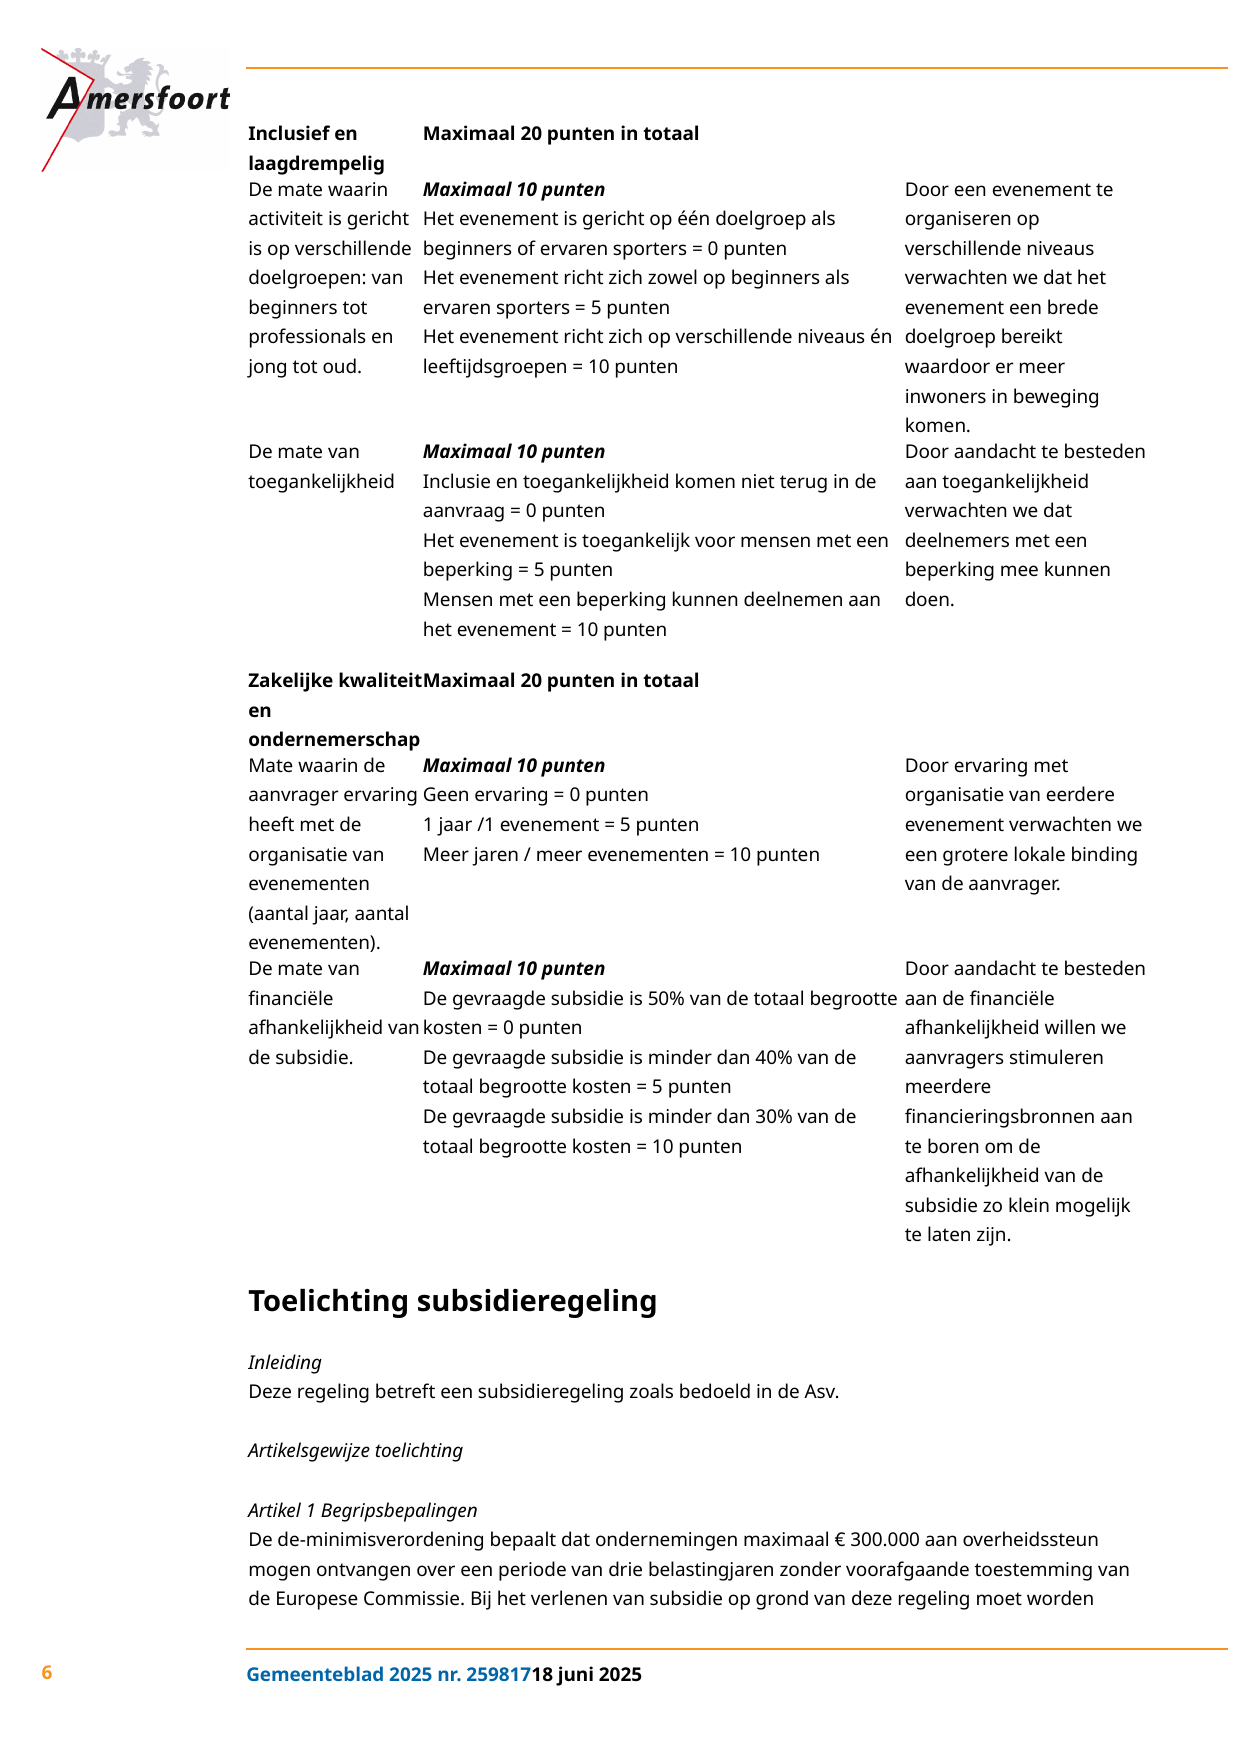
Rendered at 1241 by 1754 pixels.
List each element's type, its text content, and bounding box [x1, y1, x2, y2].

table_cell Door aandacht te besteden aan de financiële afhankelijkheid willen we aanvragers stimuleren meerdere financieringsbronnen aan te boren om de afhankelijkheid van de subsidie zo klein mogelijk te laten zijn. [905, 955, 1152, 1247]
text Artikel 1 Begripsbepalingen [248, 1497, 1152, 1523]
table_cell Door aandacht te besteden aan toegankelijkheid verwachten we dat deelnemers met een beperking mee kunnen doen. [905, 438, 1152, 641]
table_cell [423, 95, 904, 121]
table_cell Maximaal 10 punten De gevraagde subsidie is 50% van de totaal begrootte kosten = 0 punten De gevraagde subsidie is minder dan 40% van de totaal begrootte kosten = 5 punten De gevraagde subsidie is minder dan 30% van de totaal begrootte kosten = 10 punten [423, 955, 904, 1247]
table_cell [248, 95, 423, 121]
table_cell [423, 641, 904, 667]
text Toelichting subsidieregeling [248, 1280, 1152, 1320]
table_cell Zakelijke kwaliteit en ondernemerschap [248, 667, 423, 752]
text De de-minimisverordening bepaalt dat ondernemingen maximaal € 300.000 aan overheidssteun mogen ontvangen over een periode van drie belastingjaren zonder voorafgaande toestemming van de Europese Commissie. Bij het verlenen van subsidie op grond van deze regeling moet worden [248, 1526, 1152, 1611]
text Deze regeling betreft een subsidieregeling zoals bedoeld in de Asv. [248, 1378, 1152, 1404]
table_cell [905, 121, 1152, 176]
table_cell Maximaal 10 punten Het evenement is gericht op één doelgroep als beginners of ervaren sporters = 0 punten Het evenement richt zich zowel op beginners als ervaren sporters = 5 punten Het evenement richt zich op verschillende niveaus én leeftijdsgroepen = 10 punten [423, 176, 904, 438]
table_cell De mate waarin activiteit is gericht is op verschillende doelgroepen: van beginners tot professionals en jong tot oud. [248, 176, 423, 438]
table_cell Mate waarin de aanvrager ervaring heeft met de organisatie van evenementen (aantal jaar, aantal evenementen). [248, 752, 423, 955]
text Artikelsgewijze toelichting [248, 1438, 1152, 1463]
table_cell [905, 95, 1152, 121]
table_cell Door een evenement te organiseren op verschillende niveaus verwachten we dat het evenement een brede doelgroep bereikt waardoor er meer inwoners in beweging komen. [905, 176, 1152, 438]
table_cell Maximaal 10 punten Geen ervaring = 0 punten 1 jaar /1 evenement = 5 punten Meer jaren / meer evenementen = 10 punten [423, 752, 904, 955]
table_cell Inclusief en laagdrempelig [248, 121, 423, 176]
table_cell Maximaal 20 punten in totaal [423, 667, 904, 752]
table_cell Door ervaring met organisatie van eerdere evenement verwachten we een grotere lokale binding van de aanvrager. [905, 752, 1152, 955]
table_cell [905, 667, 1152, 752]
picture [41, 47, 231, 172]
table_cell Maximaal 20 punten in totaal [423, 121, 904, 176]
table_cell De mate van financiële afhankelijkheid van de subsidie. [248, 955, 423, 1247]
table_cell Maximaal 10 punten Inclusie en toegankelijkheid komen niet terug in de aanvraag = 0 punten Het evenement is toegankelijk voor mensen met een beperking = 5 punten Mensen met een beperking kunnen deelnemen aan het evenement = 10 punten [423, 438, 904, 641]
table_cell [905, 641, 1152, 667]
table_cell De mate van toegankelijkheid [248, 438, 423, 641]
table_cell [248, 641, 423, 667]
text Inleiding [248, 1349, 1152, 1375]
